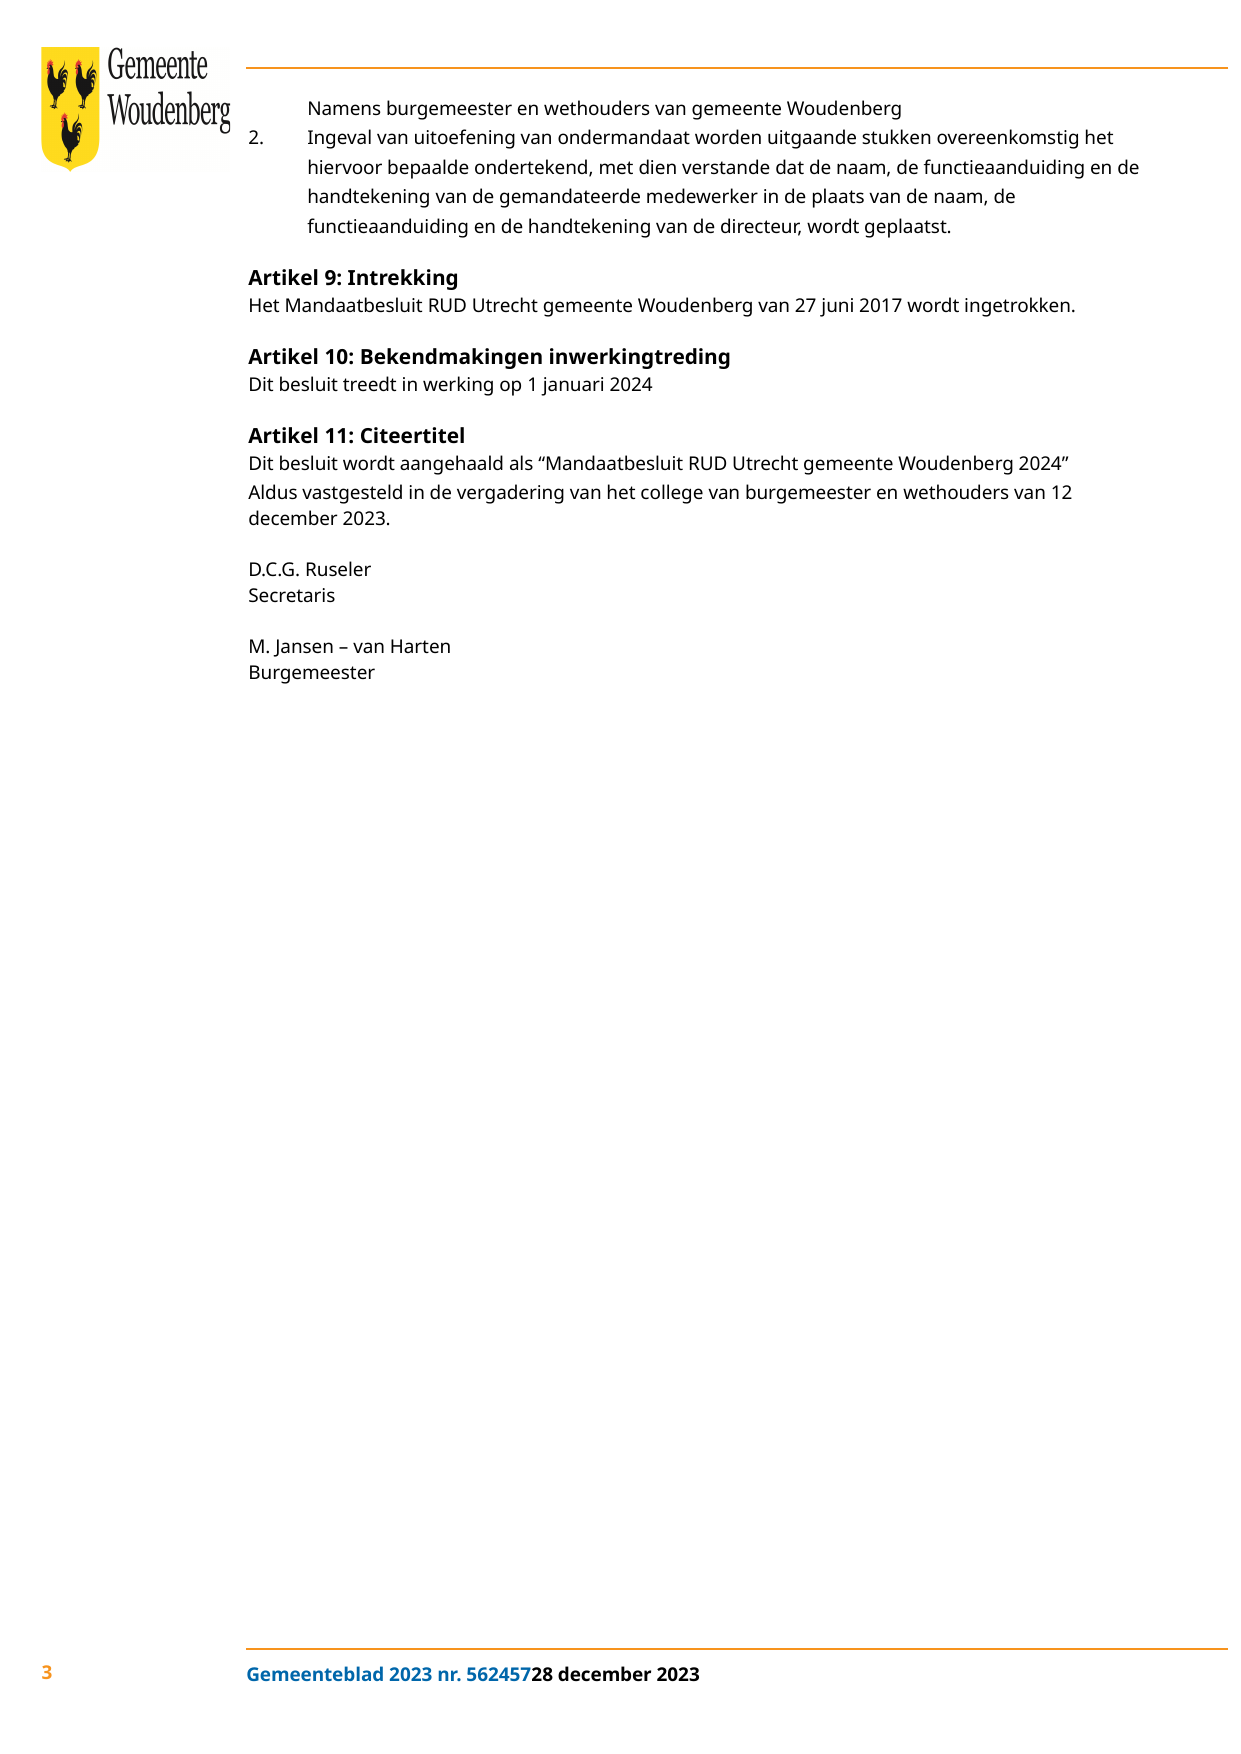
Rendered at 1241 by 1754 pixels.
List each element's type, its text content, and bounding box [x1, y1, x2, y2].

text M. Jansen – van Harten [248, 634, 1152, 659]
text Aldus vastgesteld in de vergadering van het college van burgemeester en wethouders van 12 december 2023. [248, 479, 1152, 531]
text D.C.G. Ruseler [248, 556, 1152, 582]
text Dit besluit wordt aangehaald als “Mandaatbesluit RUD Utrecht gemeente Woudenberg 2024” [248, 450, 1152, 475]
list Namens burgemeester en wethouders van gemeente Woudenberg [248, 95, 1152, 121]
text Dit besluit treedt in werking op 1 januari 2024 [248, 371, 1152, 397]
picture [41, 47, 231, 172]
text Secretaris [248, 582, 1152, 608]
text Het Mandaatbesluit RUD Utrecht gemeente Woudenberg van 27 juni 2017 wordt ingetrokken. [248, 292, 1152, 318]
text Artikel 9: Intrekking [248, 263, 1152, 292]
text Burgemeester [248, 659, 1152, 685]
text Artikel 11: Citeertitel [248, 421, 1152, 450]
list Ingeval van uitoefening van ondermandaat worden uitgaande stukken overeenkomstig het hiervoor bepaalde ondertekend, met dien verstande dat de naam, de functieaanduiding en de handtekening van de gemandateerde medewerker in de plaats van de naam, de functieaanduiding en de handtekening van de directeur, wordt geplaatst. [248, 124, 1152, 239]
text Artikel 10: Bekendmakingen inwerkingtreding [248, 342, 1152, 371]
